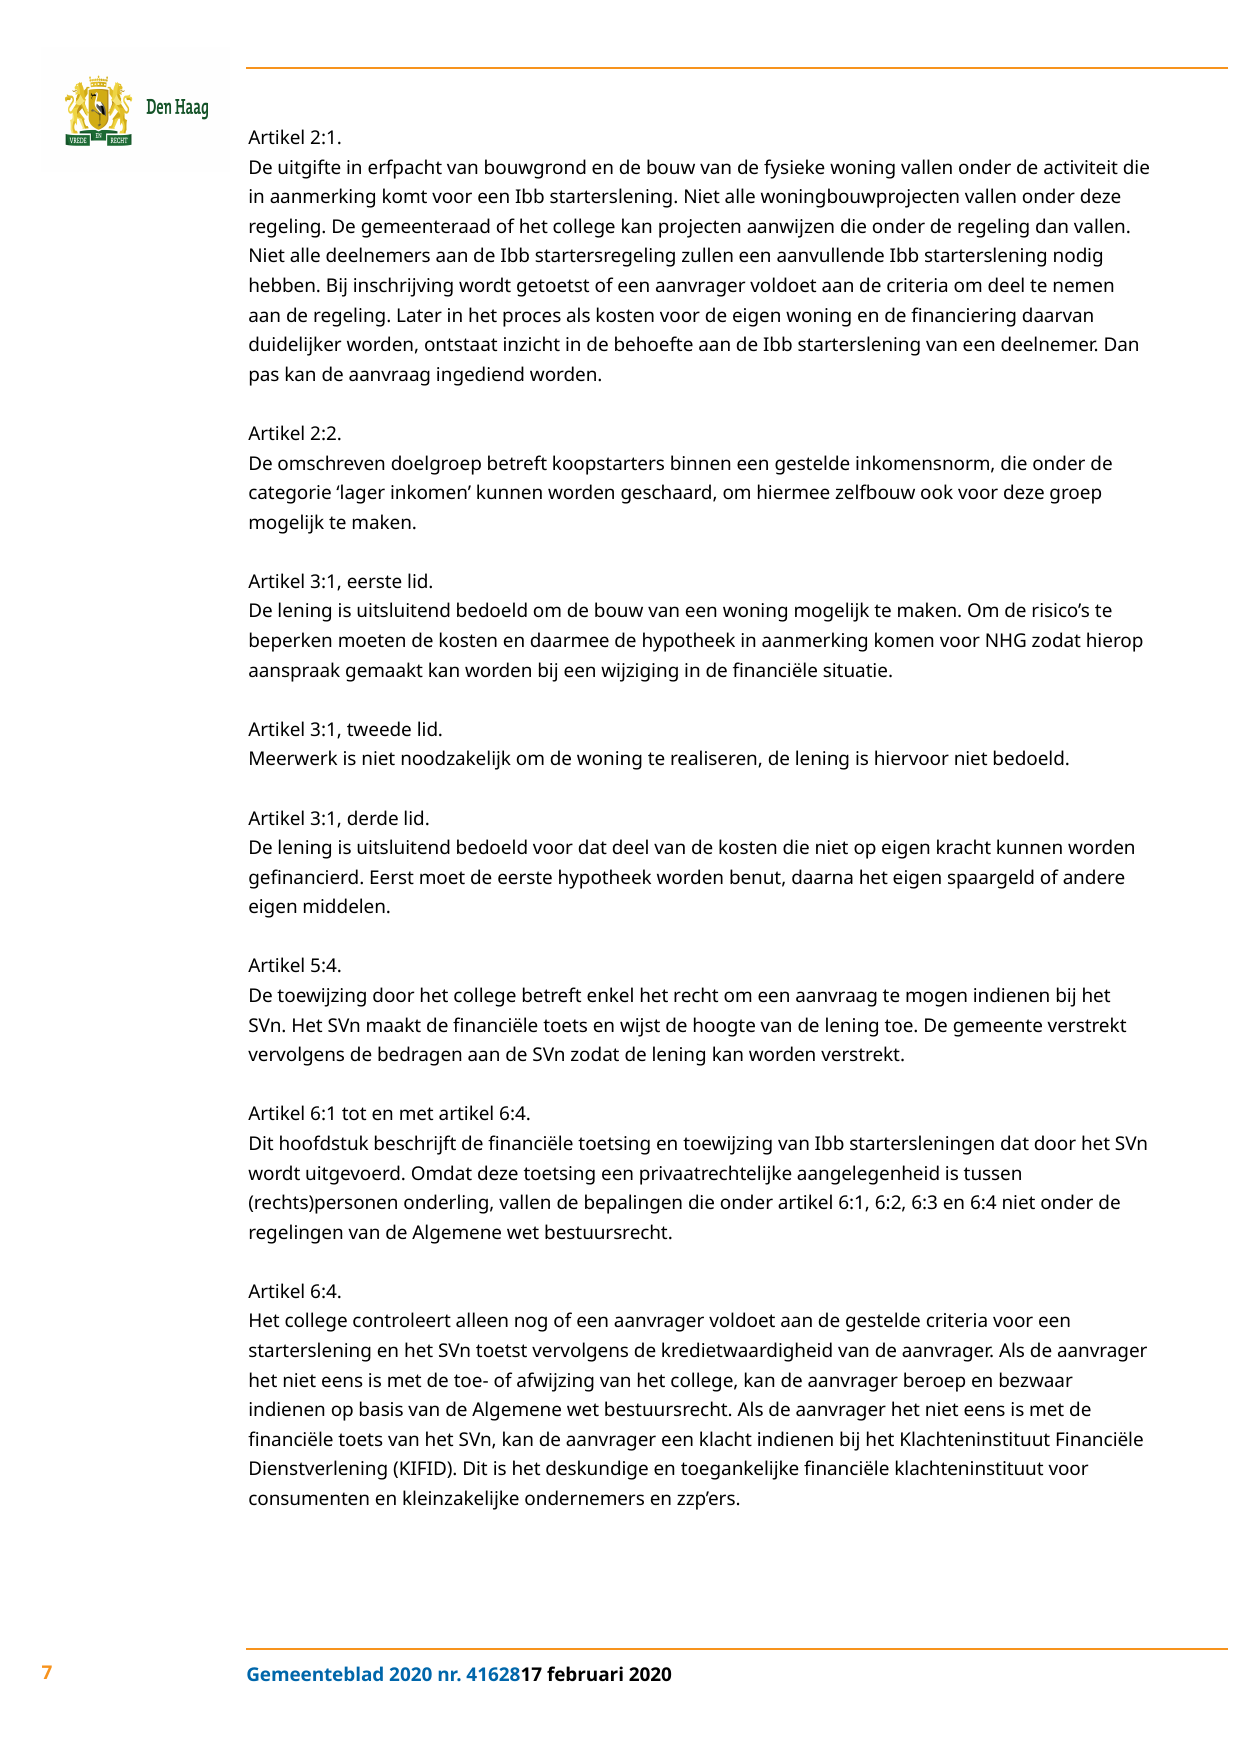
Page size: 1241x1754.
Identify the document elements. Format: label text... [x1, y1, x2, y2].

text De lening is uitsluitend bedoeld voor dat deel van de kosten die niet op eigen kracht kunnen worden gefinancierd. Eerst moet de eerste hypotheek worden benut, daarna het eigen spaargeld of andere eigen middelen. [248, 834, 1152, 919]
text Artikel 2:1. [248, 124, 1152, 150]
text De uitgifte in erfpacht van bouwgrond en de bouw van de fysieke woning vallen onder de activiteit die in aanmerking komt voor een Ibb starterslening. Niet alle woningbouwprojecten vallen onder deze regeling. De gemeenteraad of het college kan projecten aanwijzen die onder de regeling dan vallen. Niet alle deelnemers aan de Ibb startersregeling zullen een aanvullende Ibb starterslening nodig hebben. Bij inschrijving wordt getoetst of een aanvrager voldoet aan de criteria om deel te nemen aan de regeling. Later in het proces als kosten voor de eigen woning en de financiering daarvan duidelijker worden, ontstaat inzicht in de behoefte aan de Ibb starterslening van een deelnemer. Dan pas kan de aanvraag ingediend worden. [248, 154, 1152, 387]
text Dit hoofdstuk beschrijft de financiële toetsing en toewijzing van Ibb startersleningen dat door het SVn wordt uitgevoerd. Omdat deze toetsing een privaatrechtelijke aangelegenheid is tussen (rechts)personen onderling, vallen de bepalingen die onder artikel 6:1, 6:2, 6:3 en 6:4 niet onder de regelingen van de Algemene wet bestuursrecht. [248, 1130, 1152, 1245]
text Artikel 2:2. [248, 420, 1152, 446]
picture [41, 47, 231, 172]
text Artikel 3:1, tweede lid. [248, 716, 1152, 742]
text Artikel 3:1, eerste lid. [248, 568, 1152, 594]
text De omschreven doelgroep betreft koopstarters binnen een gestelde inkomensnorm, die onder de categorie ‘lager inkomen’ kunnen worden geschaard, om hiermee zelfbouw ook voor deze groep mogelijk te maken. [248, 450, 1152, 535]
text Artikel 3:1, derde lid. [248, 805, 1152, 831]
text Artikel 5:4. [248, 953, 1152, 978]
text Artikel 6:1 tot en met artikel 6:4. [248, 1101, 1152, 1126]
text De toewijzing door het college betreft enkel het recht om een aanvraag te mogen indienen bij het SVn. Het SVn maakt de financiële toets en wijst de hoogte van de lening toe. De gemeente verstrekt vervolgens de bedragen aan de SVn zodat de lening kan worden verstrekt. [248, 982, 1152, 1067]
text Het college controleert alleen nog of een aanvrager voldoet aan de gestelde criteria voor een starterslening en het SVn toetst vervolgens de kredietwaardigheid van de aanvrager. Als de aanvrager het niet eens is met de toe- of afwijzing van het college, kan de aanvrager beroep en bezwaar indienen op basis van de Algemene wet bestuursrecht. Als de aanvrager het niet eens is met de financiële toets van het SVn, kan de aanvrager een klacht indienen bij het Klachteninstituut Financiële Dienstverlening (KIFID). Dit is het deskundige en toegankelijke financiële klachteninstituut voor consumenten en kleinzakelijke ondernemers en zzp’ers. [248, 1308, 1152, 1511]
text Meerwerk is niet noodzakelijk om de woning te realiseren, de lening is hiervoor niet bedoeld. [248, 746, 1152, 771]
text Artikel 6:4. [248, 1278, 1152, 1304]
text De lening is uitsluitend bedoeld om de bouw van een woning mogelijk te maken. Om de risico’s te beperken moeten de kosten en daarmee de hypotheek in aanmerking komen voor NHG zodat hierop aanspraak gemaakt kan worden bij een wijziging in de financiële situatie. [248, 598, 1152, 683]
